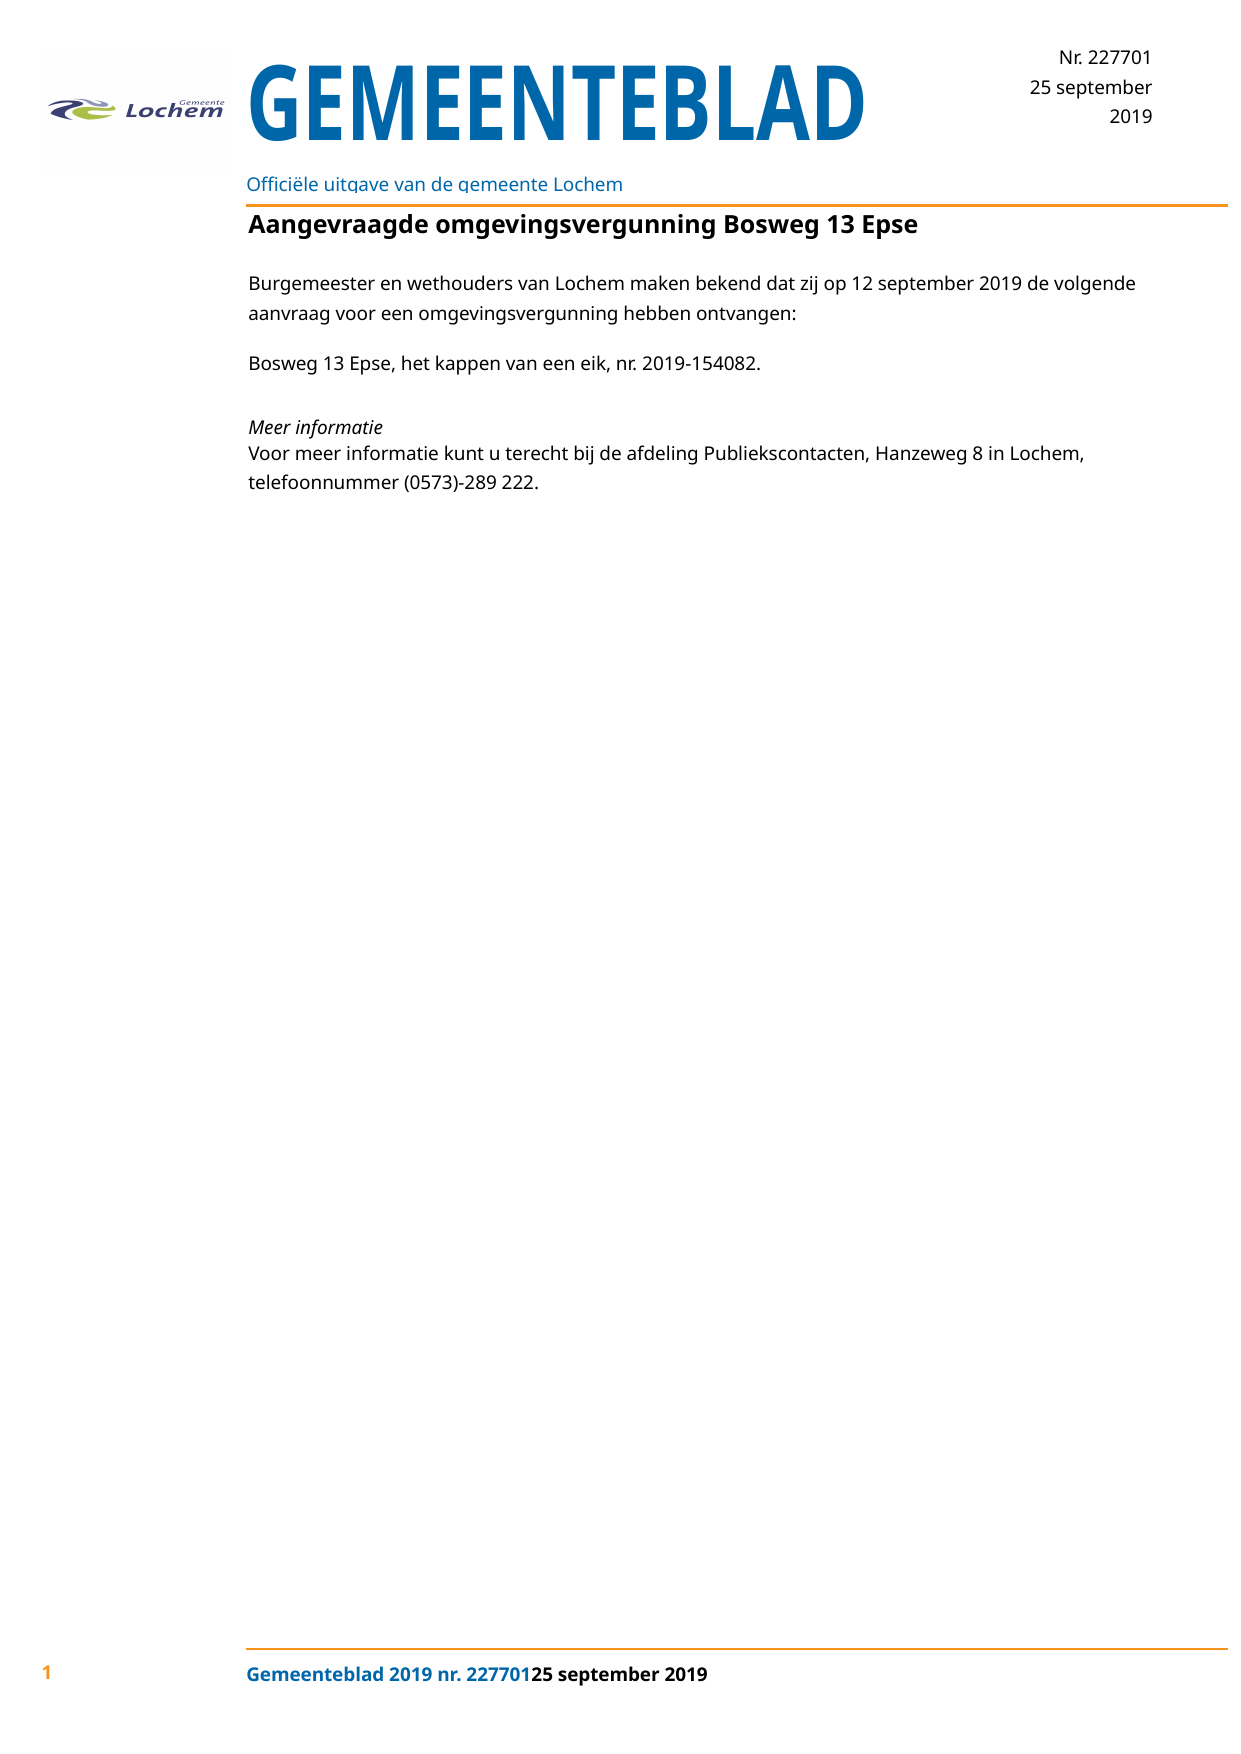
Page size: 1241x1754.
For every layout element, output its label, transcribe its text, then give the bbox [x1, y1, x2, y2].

text Burgemeester en wethouders van Lochem maken bekend dat zij op 12 september 2019 de volgende aanvraag voor een omgevingsvergunning hebben ontvangen: [248, 270, 1152, 326]
text Bosweg 13 Epse, het kappen van een eik, nr. 2019-154082. [248, 350, 1152, 376]
text Voor meer informatie kunt u terecht bij de afdeling Publiekscontacten, Hanzeweg 8 in Lochem, telefoonnummer (0573)-289 222. [248, 440, 1152, 495]
text Meer informatie [248, 414, 1152, 440]
text Aangevraagde omgevingsvergunning Bosweg 13 Epse [248, 207, 1152, 241]
picture [41, 47, 231, 172]
